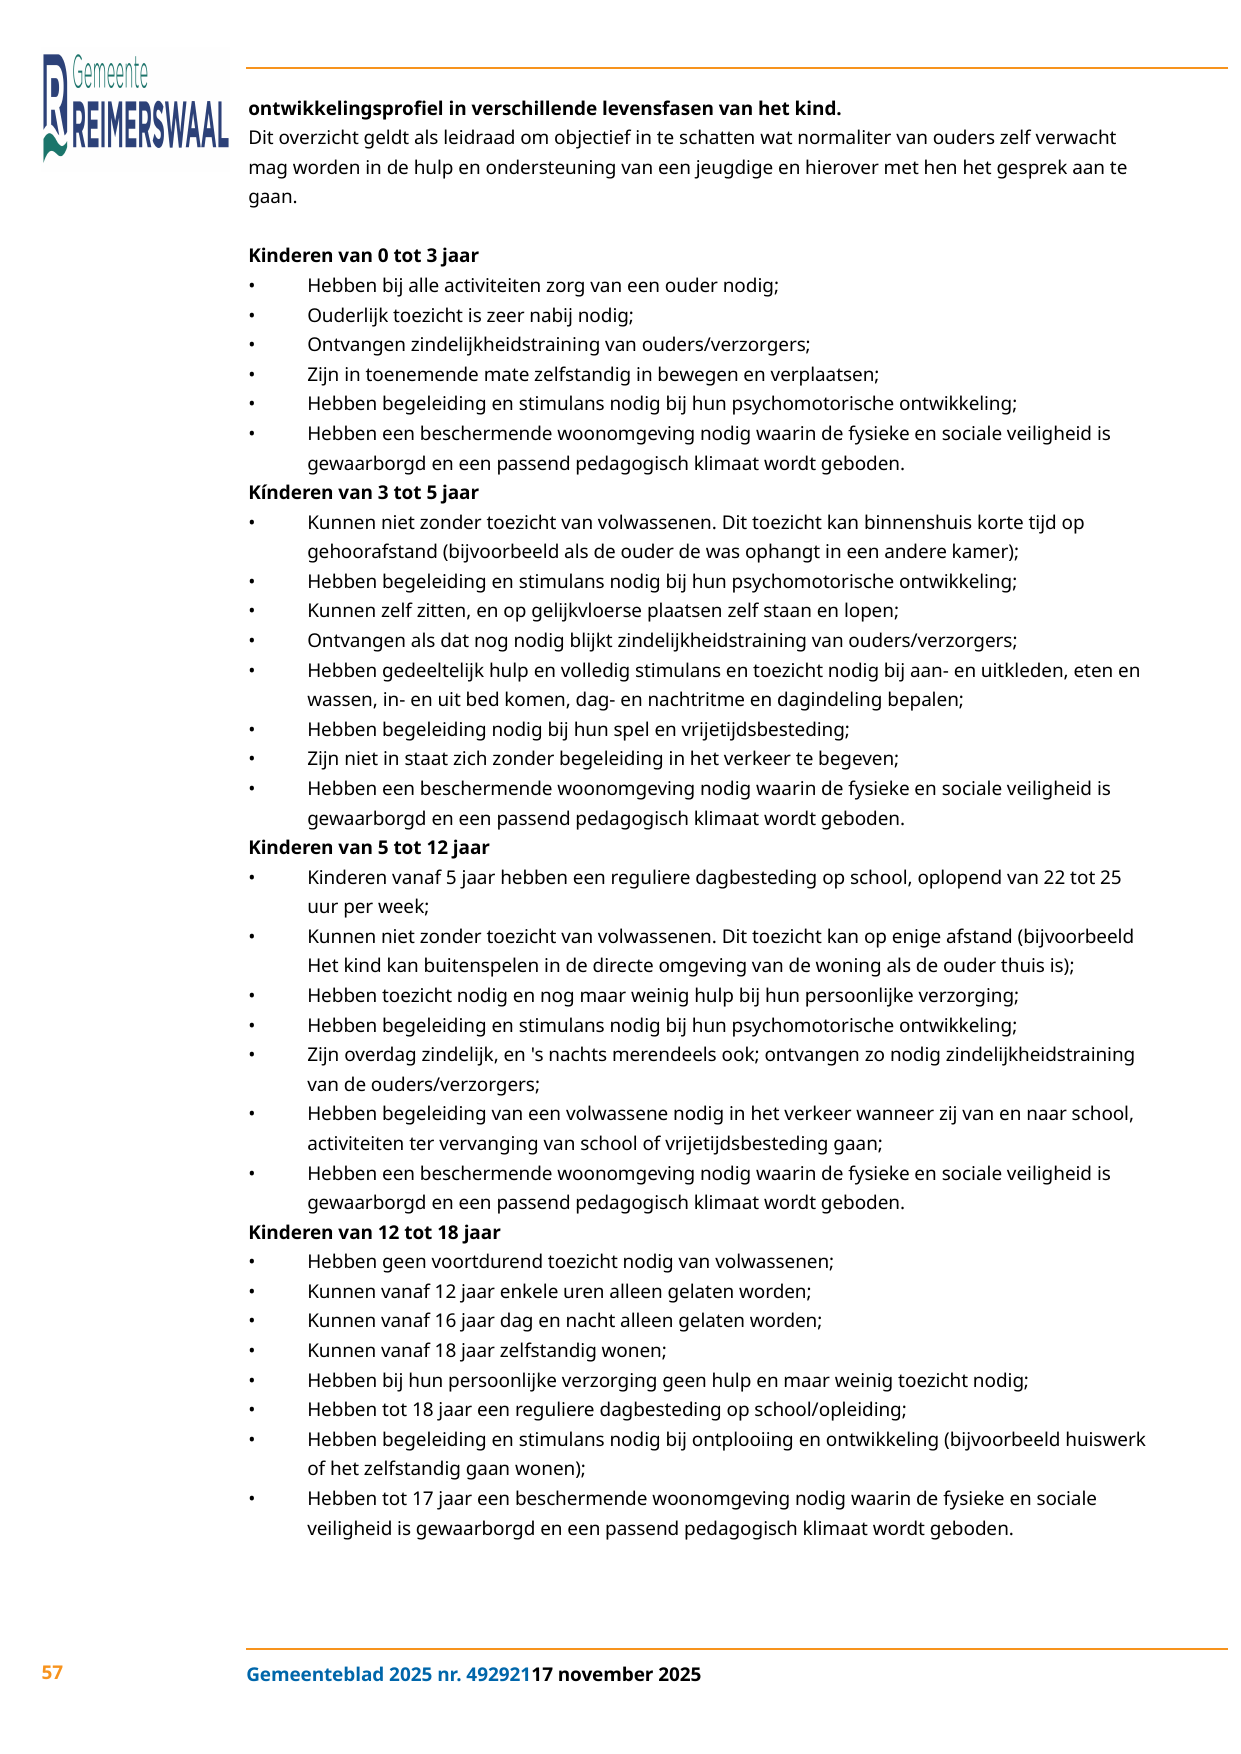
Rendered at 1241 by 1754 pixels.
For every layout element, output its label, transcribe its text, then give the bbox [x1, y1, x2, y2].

list Ontvangen zindelijkheidstraining van ouders/verzorgers; [248, 331, 1152, 357]
list Kunnen niet zonder toezicht van volwassenen. Dit toezicht kan binnenshuis korte tijd op gehoorafstand (bijvoorbeeld als de ouder de was ophangt in een andere kamer); [248, 509, 1152, 564]
text Kínderen van 3 tot 5 jaar [248, 479, 1152, 505]
list Hebben tot 17 jaar een beschermende woonomgeving nodig waarin de fysieke en sociale veiligheid is gewaarborgd en een passend pedagogisch klimaat wordt geboden. [248, 1485, 1152, 1541]
list Kinderen vanaf 5 jaar hebben een reguliere dagbesteding op school, oplopend van 22 tot 25 uur per week; [248, 864, 1152, 919]
list Hebben een beschermende woonomgeving nodig waarin de fysieke en sociale veiligheid is gewaarborgd en een passend pedagogisch klimaat wordt geboden. [248, 775, 1152, 831]
list Kunnen vanaf 18 jaar zelfstandig wonen; [248, 1337, 1152, 1363]
list Hebben begeleiding en stimulans nodig bij ontplooiing en ontwikkeling (bijvoorbeeld huiswerk of het zelfstandig gaan wonen); [248, 1426, 1152, 1481]
list Zijn niet in staat zich zonder begeleiding in het verkeer te begeven; [248, 746, 1152, 771]
list Hebben bij alle activiteiten zorg van een ouder nodig; [248, 272, 1152, 298]
list Hebben toezicht nodig en nog maar weinig hulp bij hun persoonlijke verzorging; [248, 982, 1152, 1008]
list Hebben geen voortdurend toezicht nodig van volwassenen; [248, 1248, 1152, 1274]
list Kunnen vanaf 16 jaar dag en nacht alleen gelaten worden; [248, 1308, 1152, 1333]
list Hebben begeleiding en stimulans nodig bij hun psychomotorische ontwikkeling; [248, 1012, 1152, 1038]
picture [41, 47, 231, 172]
list Hebben begeleiding nodig bij hun spel en vrijetijdsbesteding; [248, 716, 1152, 742]
list Ontvangen als dat nog nodig blijkt zindelijkheidstraining van ouders/verzorgers; [248, 627, 1152, 653]
list Hebben tot 18 jaar een reguliere dagbesteding op school/opleiding; [248, 1396, 1152, 1422]
list Hebben een beschermende woonomgeving nodig waarin de fysieke en sociale veiligheid is gewaarborgd en een passend pedagogisch klimaat wordt geboden. [248, 1160, 1152, 1215]
list Kunnen niet zonder toezicht van volwassenen. Dit toezicht kan op enige afstand (bijvoorbeeld Het kind kan buitenspelen in de directe omgeving van de woning als de ouder thuis is); [248, 923, 1152, 978]
text Kinderen van 12 tot 18 jaar [248, 1219, 1152, 1245]
text Kinderen van 0 tot 3 jaar [248, 243, 1152, 268]
text ontwikkelingsprofiel in verschillende levensfasen van het kind. [248, 95, 1152, 121]
list Kunnen vanaf 12 jaar enkele uren alleen gelaten worden; [248, 1278, 1152, 1304]
list Hebben bij hun persoonlijke verzorging geen hulp en maar weinig toezicht nodig; [248, 1367, 1152, 1393]
list Hebben een beschermende woonomgeving nodig waarin de fysieke en sociale veiligheid is gewaarborgd en een passend pedagogisch klimaat wordt geboden. [248, 420, 1152, 476]
list Ouderlijk toezicht is zeer nabij nodig; [248, 302, 1152, 328]
text Kinderen van 5 tot 12 jaar [248, 834, 1152, 860]
list Zijn overdag zindelijk, en 's nachts merendeels ook; ontvangen zo nodig zindelijkheidstraining van de ouders/verzorgers; [248, 1041, 1152, 1097]
text Dit overzicht geldt als leidraad om objectief in te schatten wat normaliter van ouders zelf verwacht mag worden in de hulp en ondersteuning van een jeugdige en hierover met hen het gesprek aan te gaan. [248, 124, 1152, 209]
list Hebben begeleiding van een volwassene nodig in het verkeer wanneer zij van en naar school, activiteiten ter vervanging van school of vrijetijdsbesteding gaan; [248, 1101, 1152, 1156]
list Hebben begeleiding en stimulans nodig bij hun psychomotorische ontwikkeling; [248, 568, 1152, 594]
list Hebben begeleiding en stimulans nodig bij hun psychomotorische ontwikkeling; [248, 391, 1152, 416]
list Kunnen zelf zitten, en op gelijkvloerse plaatsen zelf staan en lopen; [248, 598, 1152, 623]
list Hebben gedeeltelijk hulp en volledig stimulans en toezicht nodig bij aan- en uitkleden, eten en wassen, in- en uit bed komen, dag- en nachtritme en dagindeling bepalen; [248, 657, 1152, 712]
list Zijn in toenemende mate zelfstandig in bewegen en verplaatsen; [248, 361, 1152, 387]
